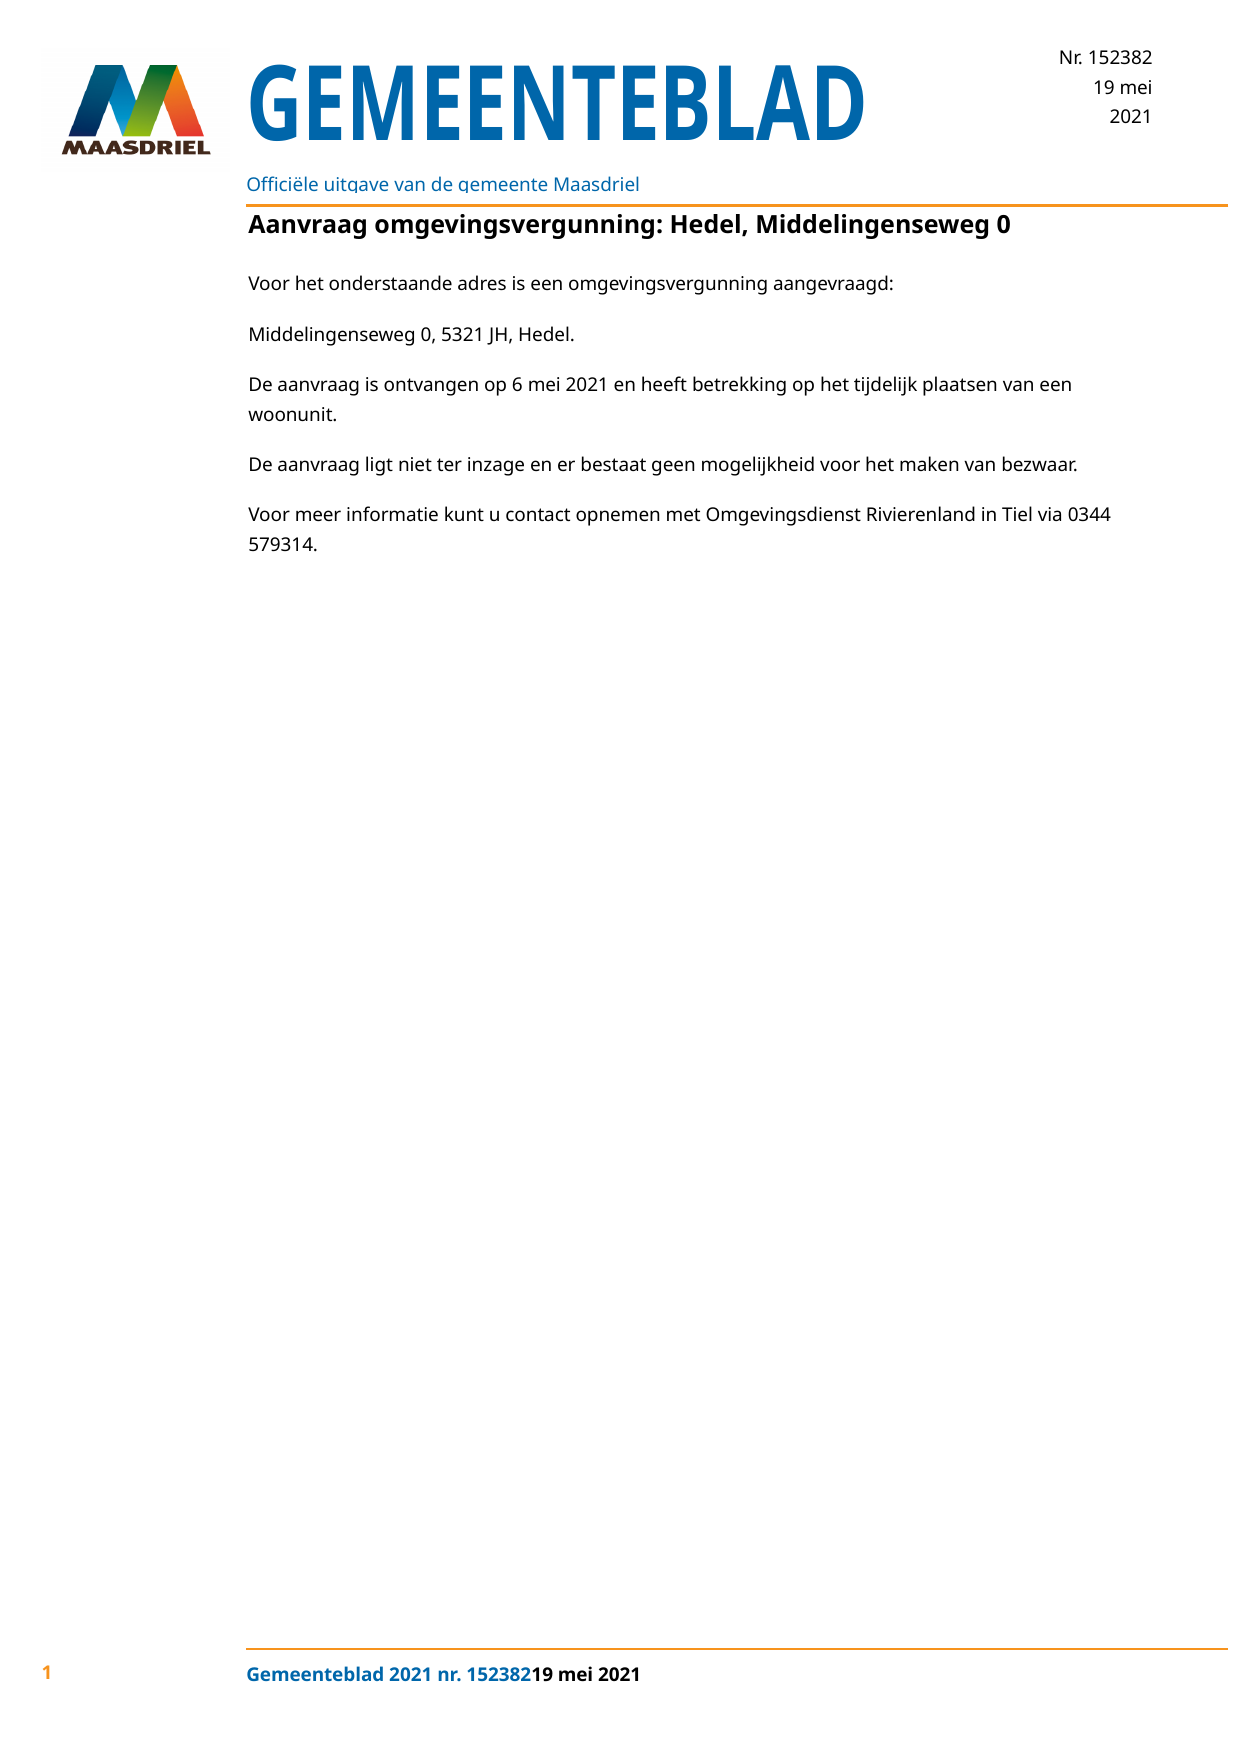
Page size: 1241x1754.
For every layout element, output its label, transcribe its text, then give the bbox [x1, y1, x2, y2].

picture [41, 47, 231, 172]
text Voor meer informatie kunt u contact opnemen met Omgevingsdienst Rivierenland in Tiel via 0344 579314. [248, 502, 1152, 557]
text De aanvraag ligt niet ter inzage en er bestaat geen mogelijkheid voor het maken van bezwaar. [248, 451, 1152, 477]
text Voor het onderstaande adres is een omgevingsvergunning aangevraagd: [248, 270, 1152, 296]
text Middelingenseweg 0, 5321 JH, Hedel. [248, 321, 1152, 346]
text Aanvraag omgevingsvergunning: Hedel, Middelingenseweg 0 [248, 207, 1152, 241]
text De aanvraag is ontvangen op 6 mei 2021 en heeft betrekking op het tijdelijk plaatsen van een woonunit. [248, 371, 1152, 426]
